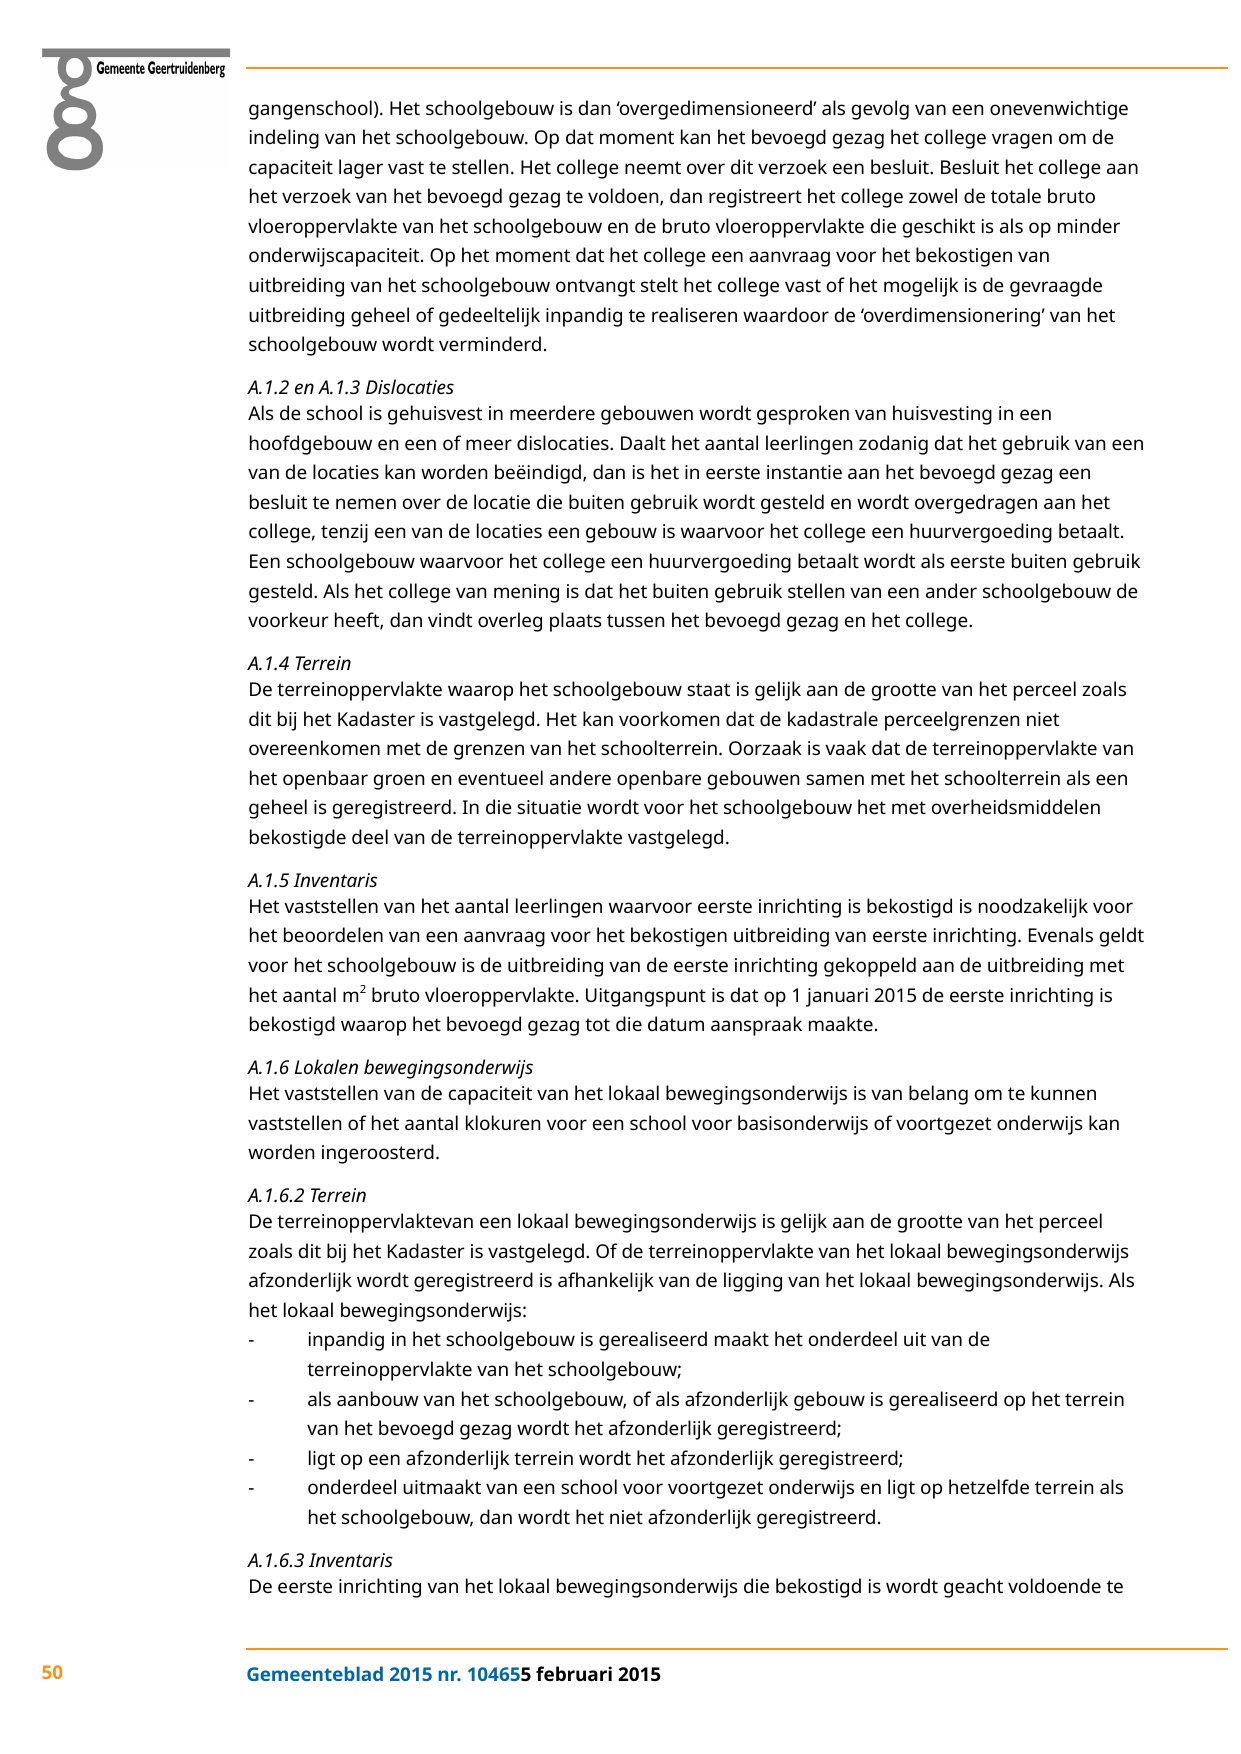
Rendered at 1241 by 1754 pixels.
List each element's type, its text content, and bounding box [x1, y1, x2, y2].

list ligt op een afzonderlijk terrein wordt het afzonderlijk geregistreerd; [248, 1445, 1152, 1471]
text A.1.6.2 Terrein [248, 1182, 1152, 1208]
text Het vaststellen van het aantal leerlingen waarvoor eerste inrichting is bekostigd is noodzakelijk voor het beoordelen van een aanvraag voor het bekostigen uitbreiding van eerste inrichting. Evenals geldt voor het schoolgebouw is de uitbreiding van de eerste inrichting gekoppeld aan de uitbreiding met het aantal m2 bruto vloeroppervlakte. Uitgangspunt is dat op 1 januari 2015 de eerste inrichting is bekostigd waarop het bevoegd gezag tot die datum aanspraak maakte. [248, 893, 1152, 1037]
picture [41, 47, 231, 172]
text De terreinoppervlaktevan een lokaal bewegingsonderwijs is gelijk aan de grootte van het perceel zoals dit bij het Kadaster is vastgelegd. Of de terreinoppervlakte van het lokaal bewegingsonderwijs afzonderlijk wordt geregistreerd is afhankelijk van de ligging van het lokaal bewegingsonderwijs. Als het lokaal bewegingsonderwijs: [248, 1208, 1152, 1323]
text A.1.6.3 Inventaris [248, 1547, 1152, 1573]
text A.1.5 Inventaris [248, 867, 1152, 893]
text A.1.4 Terrein [248, 651, 1152, 676]
list inpandig in het schoolgebouw is gerealiseerd maakt het onderdeel uit van de terreinoppervlakte van het schoolgebouw; [248, 1327, 1152, 1382]
text A.1.6 Lokalen bewegingsonderwijs [248, 1054, 1152, 1080]
list als aanbouw van het schoolgebouw, of als afzonderlijk gebouw is gerealiseerd op het terrein van het bevoegd gezag wordt het afzonderlijk geregistreerd; [248, 1386, 1152, 1441]
list onderdeel uitmaakt van een school voor voortgezet onderwijs en ligt op hetzelfde terrein als het schoolgebouw, dan wordt het niet afzonderlijk geregistreerd. [248, 1474, 1152, 1530]
text Het vaststellen van de capaciteit van het lokaal bewegingsonderwijs is van belang om te kunnen vaststellen of het aantal klokuren voor een school voor basisonderwijs of voortgezet onderwijs kan worden ingeroosterd. [248, 1080, 1152, 1165]
text De terreinoppervlakte waarop het schoolgebouw staat is gelijk aan de grootte van het perceel zoals dit bij het Kadaster is vastgelegd. Het kan voorkomen dat de kadastrale perceelgrenzen niet overeenkomen met de grenzen van het schoolterrein. Oorzaak is vaak dat de terreinoppervlakte van het openbaar groen en eventueel andere openbare gebouwen samen met het schoolterrein als een geheel is geregistreerd. In die situatie wordt voor het schoolgebouw het met overheidsmiddelen bekostigde deel van de terreinoppervlakte vastgelegd. [248, 676, 1152, 850]
text gangenschool). Het schoolgebouw is dan ‘overgedimensioneerd’ als gevolg van een onevenwichtige indeling van het schoolgebouw. Op dat moment kan het bevoegd gezag het college vragen om de capaciteit lager vast te stellen. Het college neemt over dit verzoek een besluit. Besluit het college aan het verzoek van het bevoegd gezag te voldoen, dan registreert het college zowel de totale bruto vloeroppervlakte van het schoolgebouw en de bruto vloeroppervlakte die geschikt is als op minder onderwijscapaciteit. Op het moment dat het college een aanvraag voor het bekostigen van uitbreiding van het schoolgebouw ontvangt stelt het college vast of het mogelijk is de gevraagde uitbreiding geheel of gedeeltelijk inpandig te realiseren waardoor de ‘overdimensionering’ van het schoolgebouw wordt verminderd. [248, 95, 1152, 357]
text De eerste inrichting van het lokaal bewegingsonderwijs die bekostigd is wordt geacht voldoende te [248, 1573, 1152, 1599]
text Als de school is gehuisvest in meerdere gebouwen wordt gesproken van huisvesting in een hoofdgebouw en een of meer dislocaties. Daalt het aantal leerlingen zodanig dat het gebruik van een van de locaties kan worden beëindigd, dan is het in eerste instantie aan het bevoegd gezag een besluit te nemen over de locatie die buiten gebruik wordt gesteld en wordt overgedragen aan het college, tenzij een van de locaties een gebouw is waarvoor het college een huurvergoeding betaalt. Een schoolgebouw waarvoor het college een huurvergoeding betaalt wordt als eerste buiten gebruik gesteld. Als het college van mening is dat het buiten gebruik stellen van een ander schoolgebouw de voorkeur heeft, dan vindt overleg plaats tussen het bevoegd gezag en het college. [248, 400, 1152, 633]
text A.1.2 en A.1.3 Dislocaties [248, 374, 1152, 400]
